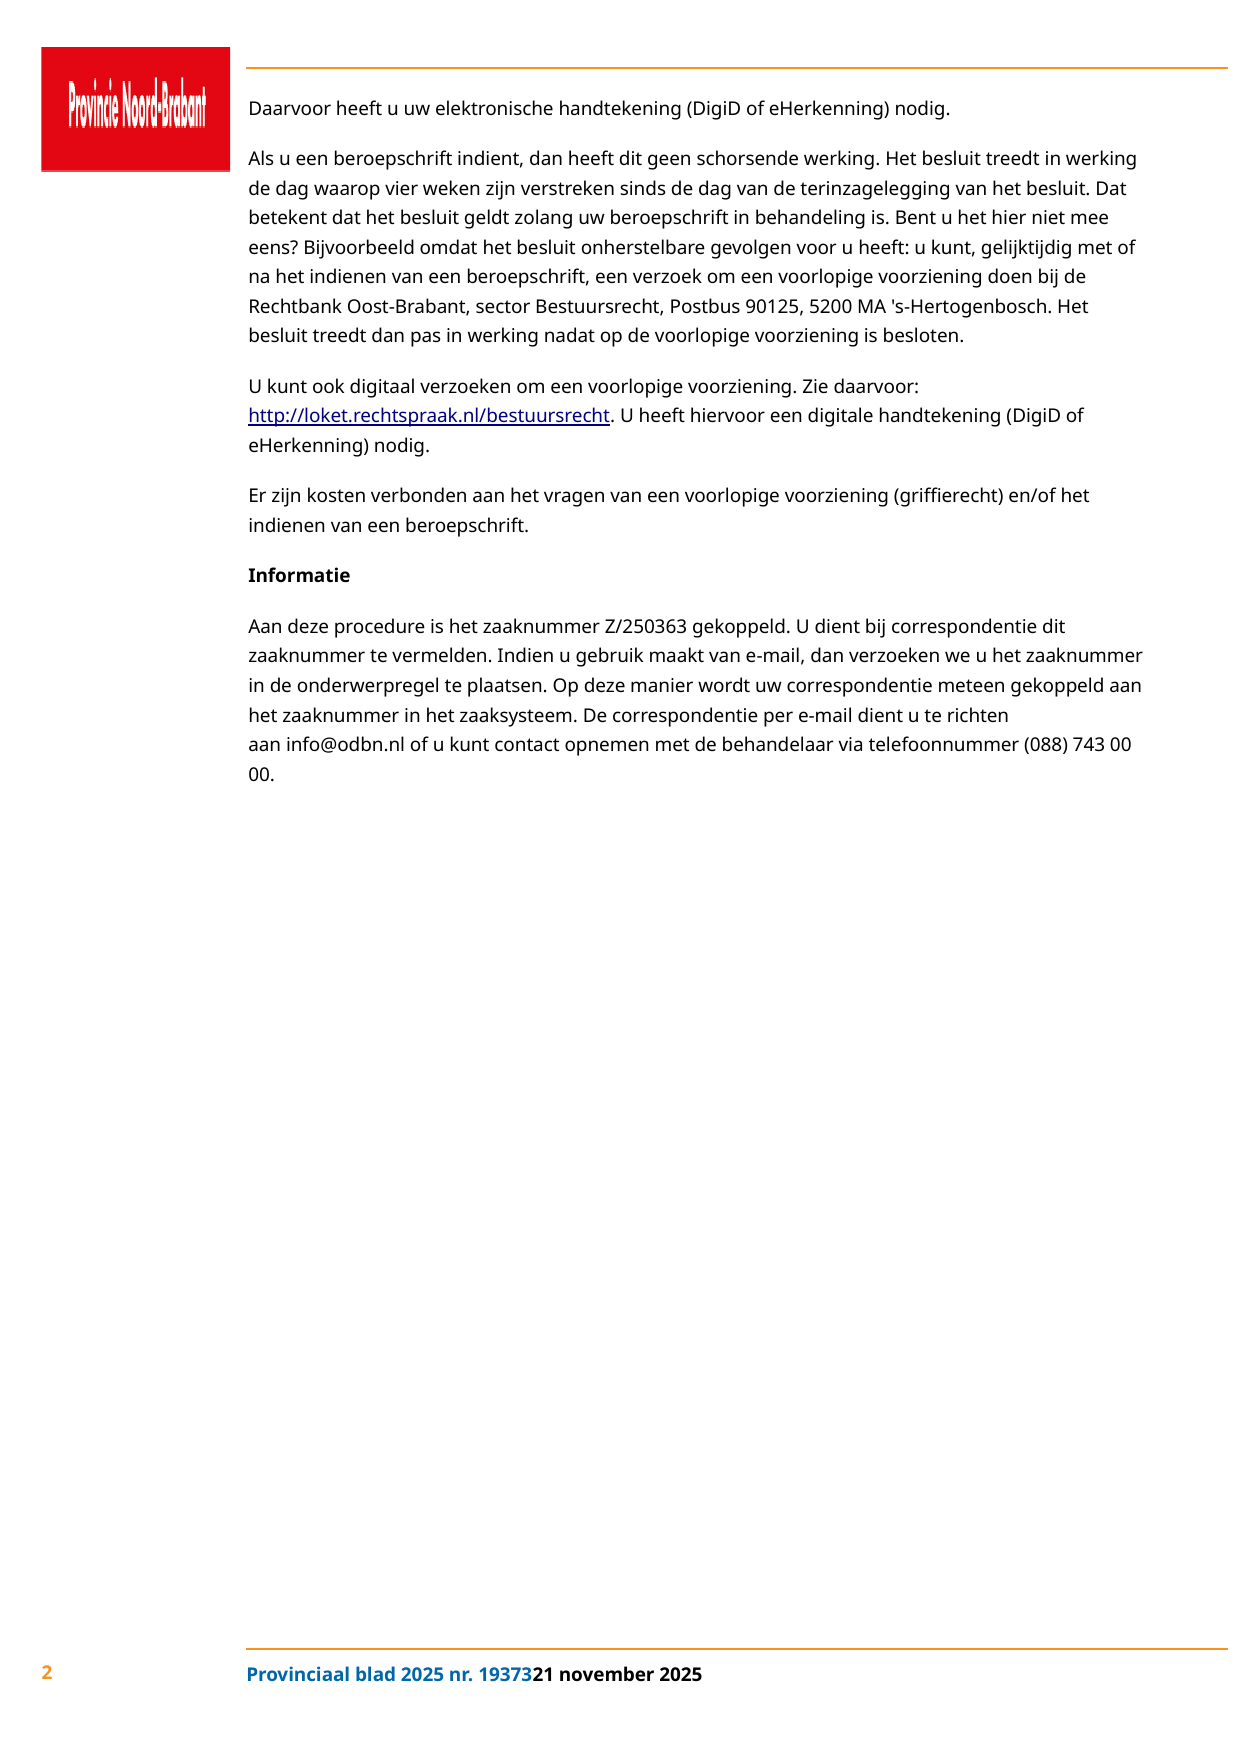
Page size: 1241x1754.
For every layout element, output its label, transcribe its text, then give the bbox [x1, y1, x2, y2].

text Als u een beroepschrift indient, dan heeft dit geen schorsende werking. Het besluit treedt in werking de dag waarop vier weken zijn verstreken sinds de dag van de terinzagelegging van het besluit. Dat betekent dat het besluit geldt zolang uw beroepschrift in behandeling is. Bent u het hier niet mee eens? Bijvoorbeeld omdat het besluit onherstelbare gevolgen voor u heeft: u kunt, gelijktijdig met of na het indienen van een beroepschrift, een verzoek om een voorlopige voorziening doen bij de Rechtbank Oost-Brabant, sector Bestuursrecht, Postbus 90125, 5200 MA 's‑Hertogenbosch. Het besluit treedt dan pas in werking nadat op de voorlopige voorziening is besloten. [248, 145, 1152, 348]
text U kunt ook digitaal verzoeken om een voorlopige voorziening. Zie daarvoor: http://loket.rechtspraak.nl/bestuursrecht. U heeft hiervoor een digitale handtekening (DigiD of eHerkenning) nodig. [248, 373, 1152, 458]
text Daarvoor heeft u uw elektronische handtekening (DigiD of eHerkenning) nodig. [248, 95, 1152, 121]
picture [41, 47, 231, 172]
text Aan deze procedure is het zaaknummer Z/250363 gekoppeld. U dient bij correspondentie dit zaaknummer te vermelden. Indien u gebruik maakt van e-mail, dan verzoeken we u het zaaknummer in de onderwerpregel te plaatsen. Op deze manier wordt uw correspondentie meteen gekoppeld aan het zaaknummer in het zaaksysteem. De correspondentie per e-mail dient u te richten aan info@odbn.nl of u kunt contact opnemen met de behandelaar via telefoonnummer (088) 743 00 00. [248, 613, 1152, 787]
text Informatie [248, 563, 1152, 588]
text Er zijn kosten verbonden aan het vragen van een voorlopige voorziening (griffierecht) en/of het indienen van een beroepschrift. [248, 483, 1152, 538]
